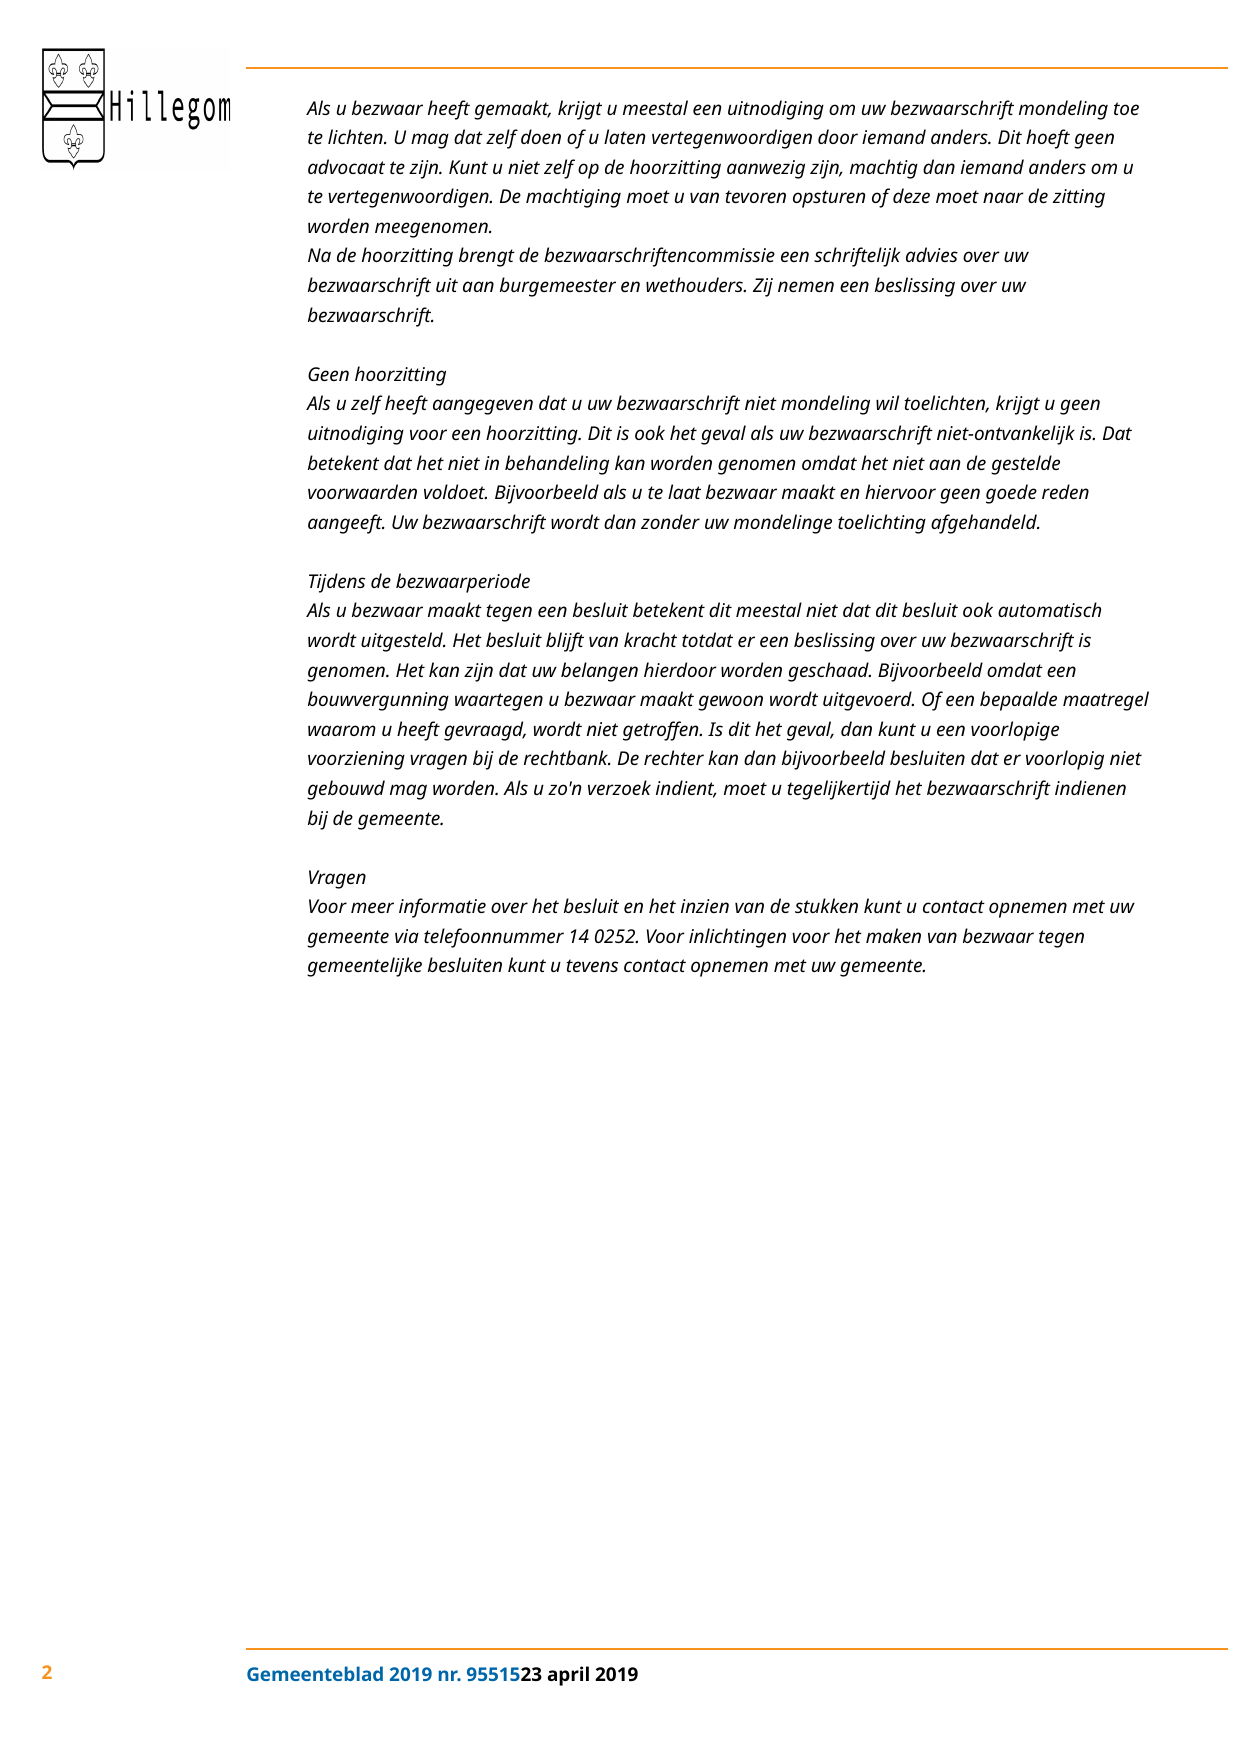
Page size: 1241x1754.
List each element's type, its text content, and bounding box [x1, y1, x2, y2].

list Voor meer informatie over het besluit en het inzien van de stukken kunt u contact opnemen met uw gemeente via telefoonnummer 14 0252. Voor inlichtingen voor het maken van bezwaar tegen gemeentelijke besluiten kunt u tevens contact opnemen met uw gemeente. [248, 893, 1152, 978]
list Geen hoorzitting [248, 361, 1152, 387]
list Vragen [248, 864, 1152, 890]
list Als u bezwaar heeft gemaakt, krijgt u meestal een uitnodiging om uw bezwaarschrift mondeling toe te lichten. U mag dat zelf doen of u laten vertegenwoordigen door iemand anders. Dit hoeft geen advocaat te zijn. Kunt u niet zelf op de hoorzitting aanwezig zijn, machtig dan iemand anders om u te vertegenwoordigen. De machtiging moet u van tevoren opsturen of deze moet naar de zitting worden meegenomen. [248, 95, 1152, 239]
list Als u bezwaar maakt tegen een besluit betekent dit meestal niet dat dit besluit ook automatisch wordt uitgesteld. Het besluit blijft van kracht totdat er een beslissing over uw bezwaarschrift is genomen. Het kan zijn dat uw belangen hierdoor worden geschaad. Bijvoorbeeld omdat een bouwvergunning waartegen u bezwaar maakt gewoon wordt uitgevoerd. Of een bepaalde maatregel waarom u heeft gevraagd, wordt niet getroffen. Is dit het geval, dan kunt u een voorlopige voorziening vragen bij de rechtbank. De rechter kan dan bijvoorbeeld besluiten dat er voorlopig niet gebouwd mag worden. Als u zo'n verzoek indient, moet u tegelijkertijd het bezwaarschrift indienen bij de gemeente. [248, 598, 1152, 831]
list Als u zelf heeft aangegeven dat u uw bezwaarschrift niet mondeling wil toelichten, krijgt u geen uitnodiging voor een hoorzitting. Dit is ook het geval als uw bezwaarschrift niet-ontvankelijk is. Dat betekent dat het niet in behandeling kan worden genomen omdat het niet aan de gestelde voorwaarden voldoet. Bijvoorbeeld als u te laat bezwaar maakt en hiervoor geen goede reden aangeeft. Uw bezwaarschrift wordt dan zonder uw mondelinge toelichting afgehandeld. [248, 391, 1152, 535]
list Na de hoorzitting brengt de bezwaarschriftencommissie een schriftelijk advies over uw bezwaarschrift uit aan burgemeester en wethouders. Zij nemen een beslissing over uw bezwaarschrift. [248, 243, 1152, 328]
list Tijdens de bezwaarperiode [248, 568, 1152, 594]
picture [41, 47, 231, 172]
